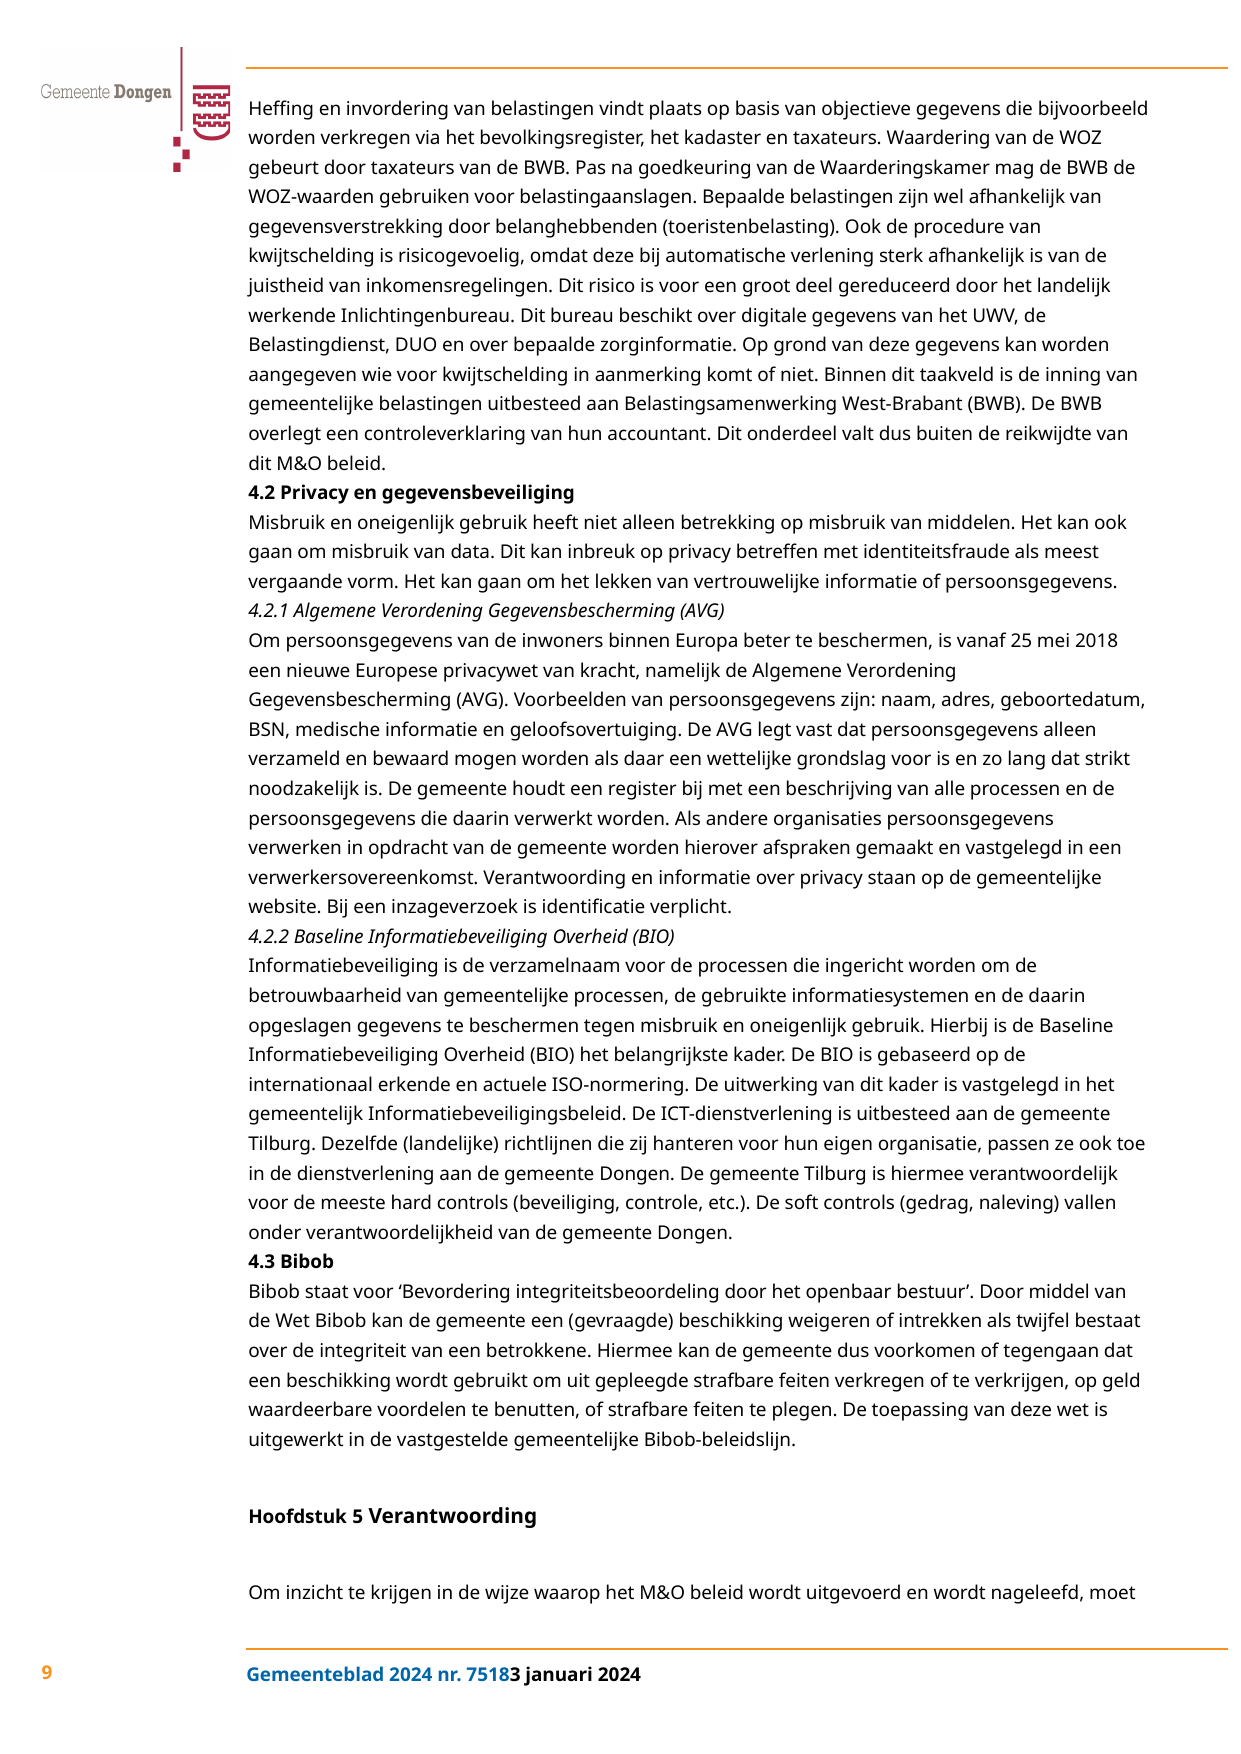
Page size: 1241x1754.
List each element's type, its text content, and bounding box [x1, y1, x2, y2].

text Hoofdstuk 5 Verantwoording [248, 1501, 1152, 1530]
text 4.3 Bibob [248, 1248, 1152, 1274]
text Misbruik en oneigenlijk gebruik heeft niet alleen betrekking op misbruik van middelen. Het kan ook gaan om misbruik van data. Dit kan inbreuk op privacy betreffen met identiteitsfraude als meest vergaande vorm. Het kan gaan om het lekken van vertrouwelijke informatie of persoonsgegevens. [248, 509, 1152, 594]
text Informatiebeveiliging is de verzamelnaam voor de processen die ingericht worden om de betrouwbaarheid van gemeentelijke processen, de gebruikte informatiesystemen en de daarin opgeslagen gegevens te beschermen tegen misbruik en oneigenlijk gebruik. Hierbij is de Baseline Informatiebeveiliging Overheid (BIO) het belangrijkste kader. De BIO is gebaseerd op de internationaal erkende en actuele ISO-normering. De uitwerking van dit kader is vastgelegd in het gemeentelijk Informatiebeveiligingsbeleid. De ICT-dienstverlening is uitbesteed aan de gemeente Tilburg. Dezelfde (landelijke) richtlijnen die zij hanteren voor hun eigen organisatie, passen ze ook toe in de dienstverlening aan de gemeente Dongen. De gemeente Tilburg is hiermee verantwoordelijk voor de meeste hard controls (beveiliging, controle, etc.). De soft controls (gedrag, naleving) vallen onder verantwoordelijkheid van de gemeente Dongen. [248, 953, 1152, 1245]
text 4.2.1 Algemene Verordening Gegevensbescherming (AVG) [248, 598, 1152, 623]
text Om persoonsgegevens van de inwoners binnen Europa beter te beschermen, is vanaf 25 mei 2018 een nieuwe Europese privacywet van kracht, namelijk de Algemene Verordening Gegevensbescherming (AVG). Voorbeelden van persoonsgegevens zijn: naam, adres, geboortedatum, BSN, medische informatie en geloofsovertuiging. De AVG legt vast dat persoonsgegevens alleen verzameld en bewaard mogen worden als daar een wettelijke grondslag voor is en zo lang dat strikt noodzakelijk is. De gemeente houdt een register bij met een beschrijving van alle processen en de persoonsgegevens die daarin verwerkt worden. Als andere organisaties persoonsgegevens verwerken in opdracht van de gemeente worden hierover afspraken gemaakt en vastgelegd in een verwerkersovereenkomst. Verantwoording en informatie over privacy staan op de gemeentelijke website. Bij een inzageverzoek is identificatie verplicht. [248, 627, 1152, 919]
text 4.2.2 Baseline Informatiebeveiliging Overheid (BIO) [248, 923, 1152, 949]
text Bibob staat voor ‘Bevordering integriteitsbeoordeling door het openbaar bestuur’. Door middel van de Wet Bibob kan de gemeente een (gevraagde) beschikking weigeren of intrekken als twijfel bestaat over de integriteit van een betrokkene. Hiermee kan de gemeente dus voorkomen of tegengaan dat een beschikking wordt gebruikt om uit gepleegde strafbare feiten verkregen of te verkrijgen, op geld waardeerbare voordelen te benutten, of strafbare feiten te plegen. De toepassing van deze wet is uitgewerkt in de vastgestelde gemeentelijke Bibob-beleidslijn. [248, 1278, 1152, 1452]
text Om inzicht te krijgen in de wijze waarop het M&O beleid wordt uitgevoerd en wordt nageleefd, moet [248, 1579, 1152, 1605]
text Heffing en invordering van belastingen vindt plaats op basis van objectieve gegevens die bijvoorbeeld worden verkregen via het bevolkingsregister, het kadaster en taxateurs. Waardering van de WOZ gebeurt door taxateurs van de BWB. Pas na goedkeuring van de Waarderingskamer mag de BWB de WOZ-waarden gebruiken voor belastingaanslagen. Bepaalde belastingen zijn wel afhankelijk van gegevensverstrekking door belanghebbenden (toeristenbelasting). Ook de procedure van kwijtschelding is risicogevoelig, omdat deze bij automatische verlening sterk afhankelijk is van de juistheid van inkomensregelingen. Dit risico is voor een groot deel gereduceerd door het landelijk werkende Inlichtingenbureau. Dit bureau beschikt over digitale gegevens van het UWV, de Belastingdienst, DUO en over bepaalde zorginformatie. Op grond van deze gegevens kan worden aangegeven wie voor kwijtschelding in aanmerking komt of niet. Binnen dit taakveld is de inning van gemeentelijke belastingen uitbesteed aan Belastingsamenwerking West-Brabant (BWB). De BWB overlegt een controleverklaring van hun accountant. Dit onderdeel valt dus buiten de reikwijdte van dit M&O beleid. [248, 95, 1152, 476]
text 4.2 Privacy en gegevensbeveiliging [248, 479, 1152, 505]
picture [41, 47, 231, 172]
